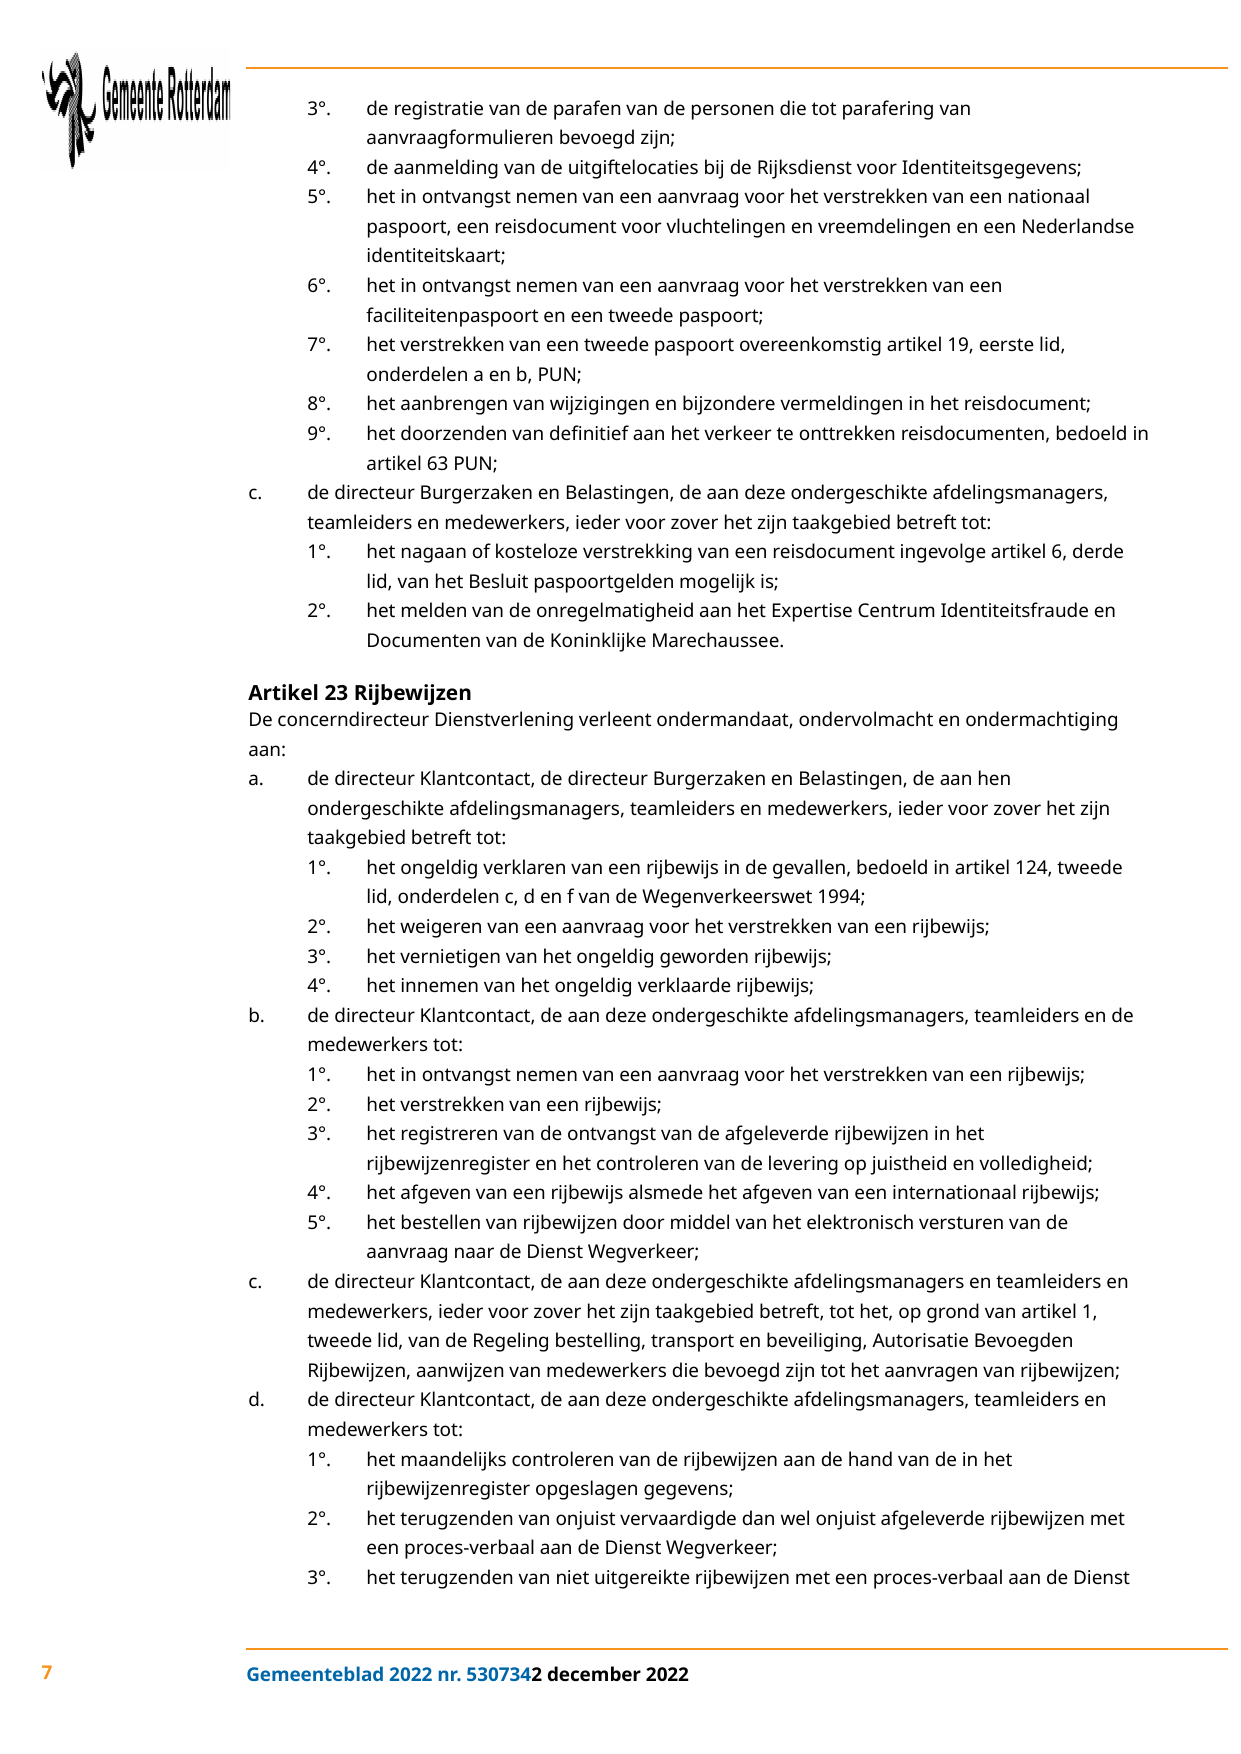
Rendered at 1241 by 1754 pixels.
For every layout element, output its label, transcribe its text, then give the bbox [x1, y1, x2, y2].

list de registratie van de parafen van de personen die tot parafering van aanvraagformulieren bevoegd zijn; [307, 95, 1152, 150]
list het bestellen van rijbewijzen door middel van het elektronisch versturen van de aanvraag naar de Dienst Wegverkeer; [307, 1209, 1152, 1264]
list het aanbrengen van wijzigingen en bijzondere vermeldingen in het reisdocument; [307, 391, 1152, 416]
list het weigeren van een aanvraag voor het verstrekken van een rijbewijs; [307, 913, 1152, 939]
list het terugzenden van onjuist vervaardigde dan wel onjuist afgeleverde rijbewijzen met een proces-verbaal aan de Dienst Wegverkeer; [307, 1505, 1152, 1560]
list de directeur Klantcontact, de aan deze ondergeschikte afdelingsmanagers en teamleiders en medewerkers, ieder voor zover het zijn taakgebied betreft, tot het, op grond van artikel 1, tweede lid, van de Regeling bestelling, transport en beveiliging, Autorisatie Bevoegden Rijbewijzen, aanwijzen van medewerkers die bevoegd zijn tot het aanvragen van rijbewijzen; [248, 1268, 1152, 1383]
list het afgeven van een rijbewijs alsmede het afgeven van een internationaal rijbewijs; [307, 1179, 1152, 1205]
list het nagaan of kosteloze verstrekking van een reisdocument ingevolge artikel 6, derde lid, van het Besluit paspoortgelden mogelijk is; [307, 538, 1152, 594]
list het maandelijks controleren van de rijbewijzen aan de hand van de in het rijbewijzenregister opgeslagen gegevens; [307, 1446, 1152, 1501]
list de directeur Klantcontact, de directeur Burgerzaken en Belastingen, de aan hen ondergeschikte afdelingsmanagers, teamleiders en medewerkers, ieder voor zover het zijn taakgebied betreft tot: [248, 765, 1152, 850]
list het doorzenden van definitief aan het verkeer te onttrekken reisdocumenten, bedoeld in artikel 63 PUN; [307, 420, 1152, 476]
text Artikel 23 Rijbewijzen [248, 678, 1152, 706]
list het ongeldig verklaren van een rijbewijs in de gevallen, bedoeld in artikel 124, tweede lid, onderdelen c, d en f van de Wegenverkeerswet 1994; [307, 854, 1152, 909]
list het melden van de onregelmatigheid aan het Expertise Centrum Identiteitsfraude en Documenten van de Koninklijke Marechaussee. [307, 598, 1152, 653]
list het vernietigen van het ongeldig geworden rijbewijs; [307, 943, 1152, 968]
list het in ontvangst nemen van een aanvraag voor het verstrekken van een rijbewijs; [307, 1061, 1152, 1087]
list de directeur Klantcontact, de aan deze ondergeschikte afdelingsmanagers, teamleiders en medewerkers tot: [248, 1387, 1152, 1442]
list het in ontvangst nemen van een aanvraag voor het verstrekken van een nationaal paspoort, een reisdocument voor vluchtelingen en vreemdelingen en een Nederlandse identiteitskaart; [307, 183, 1152, 268]
list het registreren van de ontvangst van de afgeleverde rijbewijzen in het rijbewijzenregister en het controleren van de levering op juistheid en volledigheid; [307, 1120, 1152, 1176]
list het in ontvangst nemen van een aanvraag voor het verstrekken van een faciliteitenpaspoort en een tweede paspoort; [307, 272, 1152, 328]
list het innemen van het ongeldig verklaarde rijbewijs; [307, 972, 1152, 998]
picture [41, 47, 231, 172]
list de aanmelding van de uitgiftelocaties bij de Rijksdienst voor Identiteitsgegevens; [307, 154, 1152, 180]
text De concerndirecteur Dienstverlening verleent ondermandaat, ondervolmacht en ondermachtiging aan: [248, 706, 1152, 761]
list de directeur Burgerzaken en Belastingen, de aan deze ondergeschikte afdelingsmanagers, teamleiders en medewerkers, ieder voor zover het zijn taakgebied betreft tot: [248, 479, 1152, 535]
list het verstrekken van een tweede paspoort overeenkomstig artikel 19, eerste lid, onderdelen a en b, PUN; [307, 331, 1152, 387]
list de directeur Klantcontact, de aan deze ondergeschikte afdelingsmanagers, teamleiders en de medewerkers tot: [248, 1002, 1152, 1057]
list het verstrekken van een rijbewijs; [307, 1091, 1152, 1116]
list het terugzenden van niet uitgereikte rijbewijzen met een proces-verbaal aan de Dienst [307, 1564, 1152, 1590]
